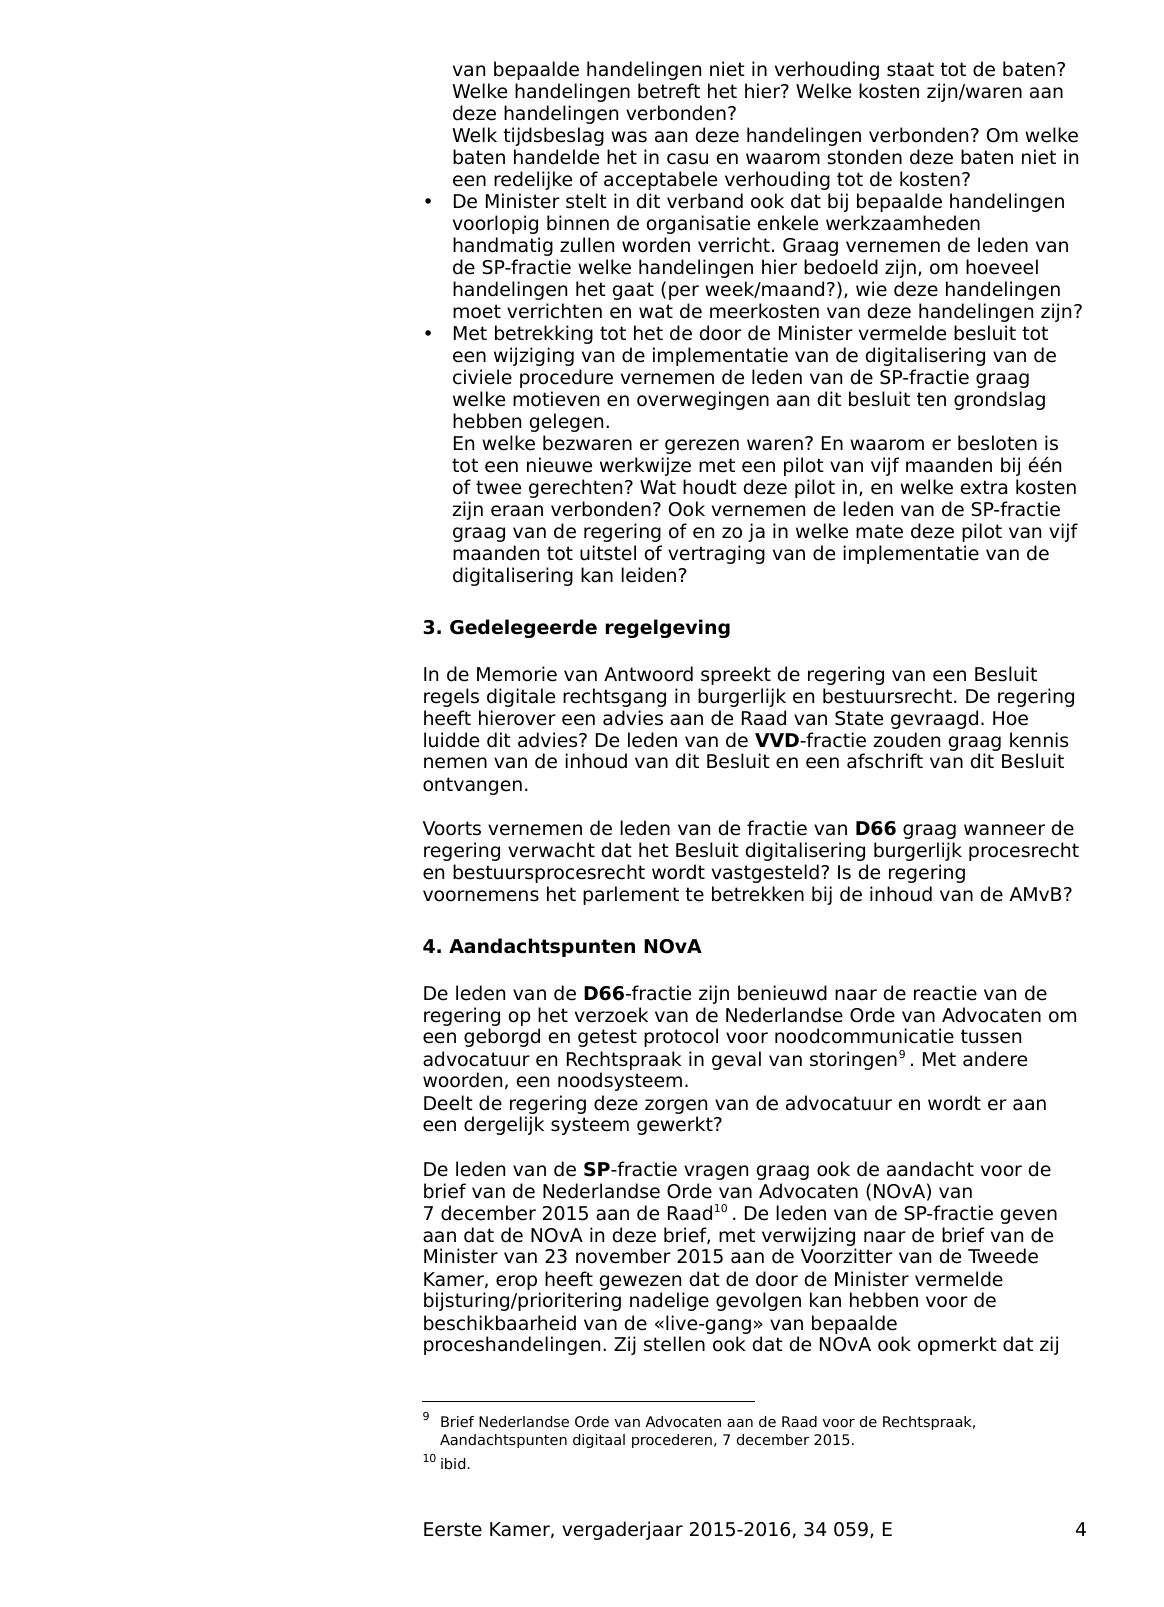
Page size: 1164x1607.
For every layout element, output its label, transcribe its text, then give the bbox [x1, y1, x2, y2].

text Welk tijdsbeslag was aan deze handelingen verbonden? Om welke baten handelde het in casu en waarom stonden deze baten niet in een redelijke of acceptabele verhouding tot de kosten? [452, 125, 1087, 191]
text • Met betrekking tot het de door de Minister vermelde besluit tot een wijziging van de implementatie van de digitalisering van de civiele procedure vernemen de leden van de SP-fractie graag welke motieven en overwegingen aan dit besluit ten grondslag hebben gelegen. [422, 323, 1087, 433]
subtitle 3. Gedelegeerde regelgeving [422, 617, 1087, 638]
text En welke bezwaren er gerezen waren? En waarom er besloten is tot een nieuwe werkwijze met een pilot van vijf maanden bij één of twee gerechten? Wat houdt deze pilot in, en welke extra kosten zijn eraan verbonden? Ook vernemen de leden van de SP-fractie graag van de regering of en zo ja in welke mate deze pilot van vijf maanden tot uitstel of vertraging van de implementatie van de digitalisering kan leiden? [452, 433, 1087, 587]
text De leden van de SP-fractie vragen graag ook de aandacht voor de brief van de Nederlandse Orde van Advocaten (NOvA) van 7 december 2015 aan de Raad. De leden van de SP-fractie geven aan dat de NOvA in deze brief, met verwijzing naar de brief van de Minister van 23 november 2015 aan de Voorzitter van de Tweede Kamer, erop heeft gewezen dat de door de Minister vermelde bijsturing/prioritering nadelige gevolgen kan hebben voor de beschikbaarheid van de «live-gang» van bepaalde proceshandelingen. Zij stellen ook dat de NOvA ook opmerkt dat zij [422, 1158, 1087, 1356]
text van bepaalde handelingen niet in verhouding staat tot de baten? Welke handelingen betreft het hier? Welke kosten zijn/waren aan deze handelingen verbonden? [422, 59, 1087, 125]
text ibid. [422, 1452, 1087, 1474]
text De leden van de D66-fractie zijn benieuwd naar de reactie van de regering op het verzoek van de Nederlandse Orde van Advocaten om een geborgd en getest protocol voor noodcommunicatie tussen advocatuur en Rechtspraak in geval van storingen. Met andere woorden, een noodsysteem. [422, 982, 1087, 1092]
text Brief Nederlandse Orde van Advocaten aan de Raad voor de Rechtspraak, Aandachtspunten digitaal procederen, 7 december 2015. [422, 1410, 1087, 1449]
text Voorts vernemen de leden van de fractie van D66 graag wanneer de regering verwacht dat het Besluit digitalisering burgerlijk procesrecht en bestuursprocesrecht wordt vastgesteld? Is de regering voornemens het parlement te betrekken bij de inhoud van de AMvB? [422, 818, 1087, 906]
text • De Minister stelt in dit verband ook dat bij bepaalde handelingen voorlopig binnen de organisatie enkele werkzaamheden handmatig zullen worden verricht. Graag vernemen de leden van de SP-fractie welke handelingen hier bedoeld zijn, om hoeveel handelingen het gaat (per week/maand?), wie deze handelingen moet verrichten en wat de meerkosten van deze handelingen zijn? [422, 191, 1087, 323]
text In de Memorie van Antwoord spreekt de regering van een Besluit regels digitale rechtsgang in burgerlijk en bestuursrecht. De regering heeft hierover een advies aan de Raad van State gevraagd. Hoe luidde dit advies? De leden van de VVD-fractie zouden graag kennis nemen van de inhoud van dit Besluit en een afschrift van dit Besluit ontvangen. [422, 663, 1087, 795]
text Deelt de regering deze zorgen van de advocatuur en wordt er aan een dergelijk systeem gewerkt? [422, 1092, 1087, 1136]
subtitle 4. Aandachtspunten NOvA [422, 936, 1087, 957]
